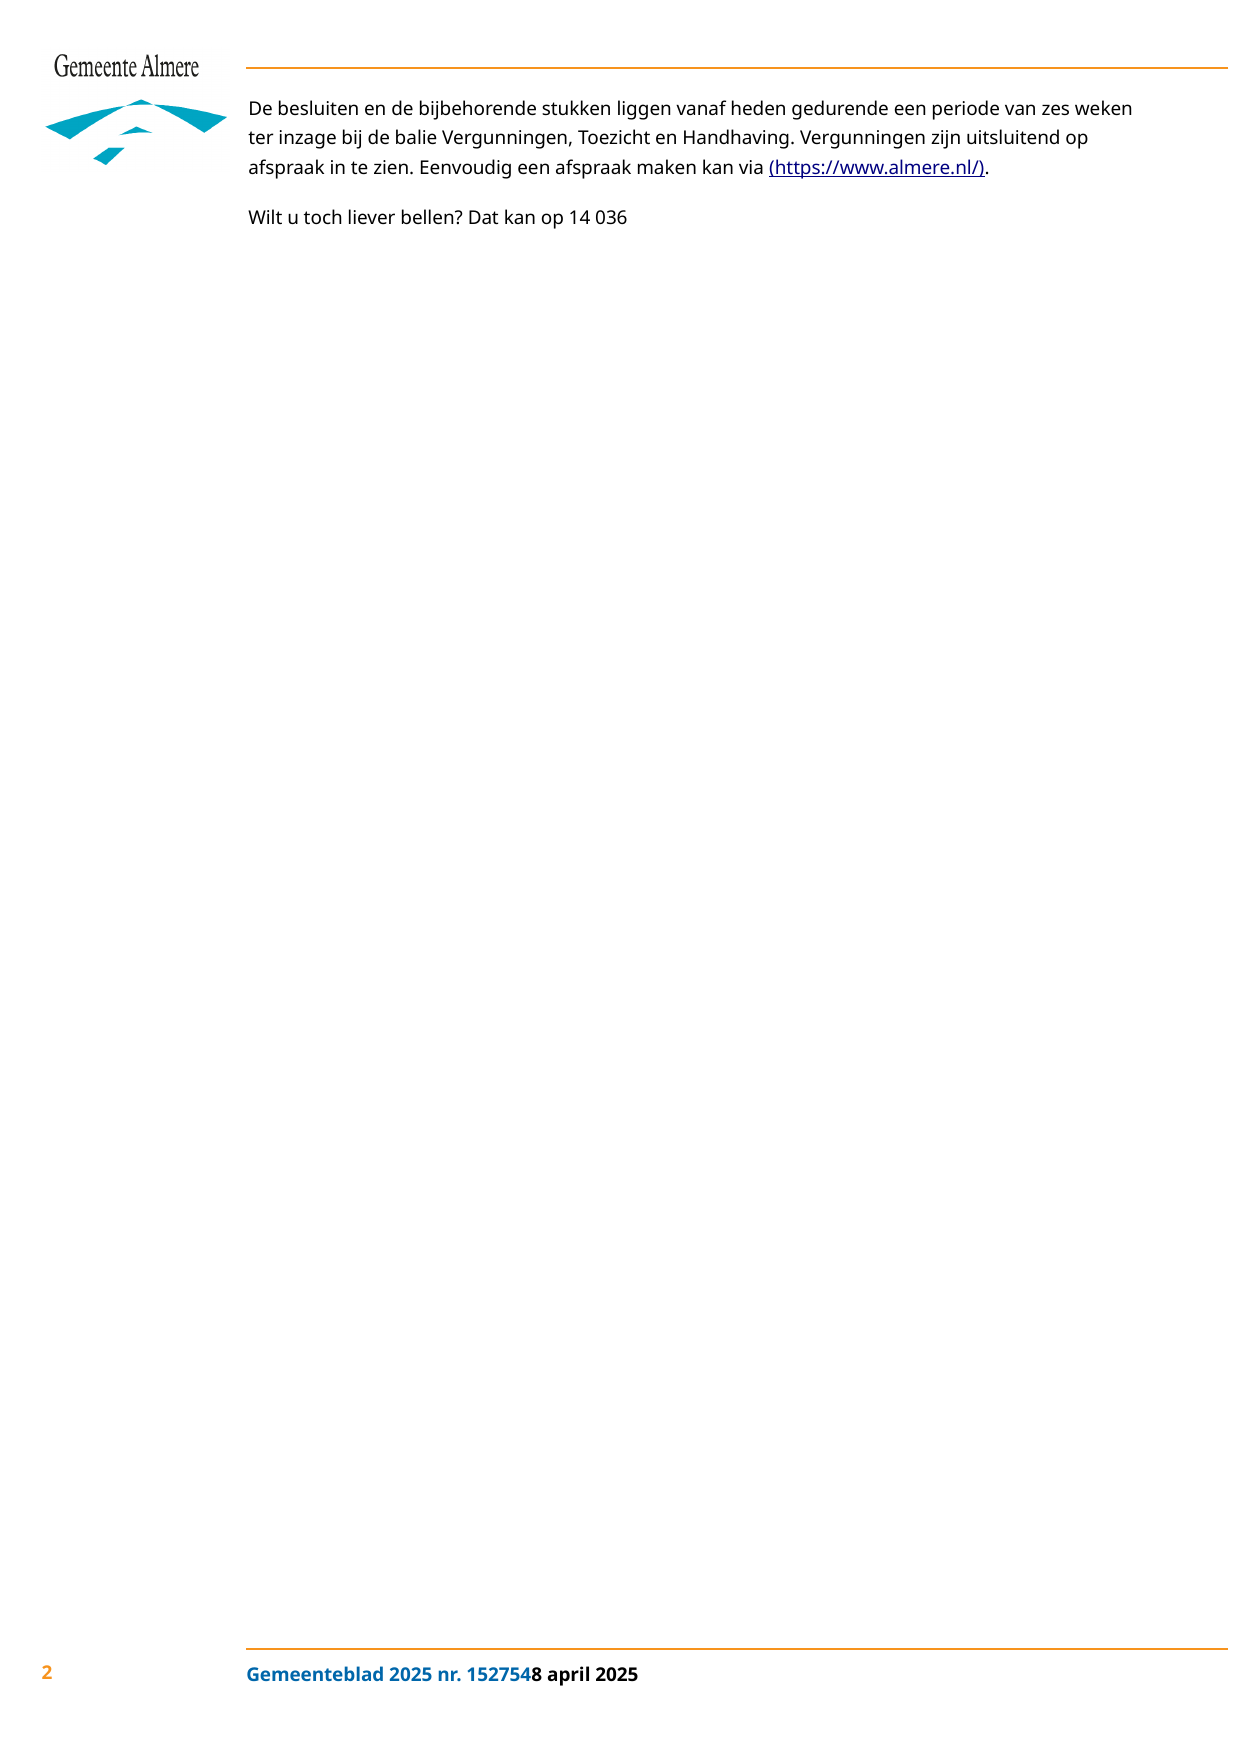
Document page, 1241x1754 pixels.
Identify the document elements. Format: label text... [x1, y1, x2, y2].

text De besluiten en de bijbehorende stukken liggen vanaf heden gedurende een periode van zes weken ter inzage bij de balie Vergunningen, Toezicht en Handhaving. Vergunningen zijn uitsluitend op afspraak in te zien. Eenvoudig een afspraak maken kan via (https://www.almere.nl/). [248, 95, 1152, 180]
text Wilt u toch liever bellen? Dat kan op 14 036 [248, 204, 1152, 230]
picture [41, 47, 231, 172]
